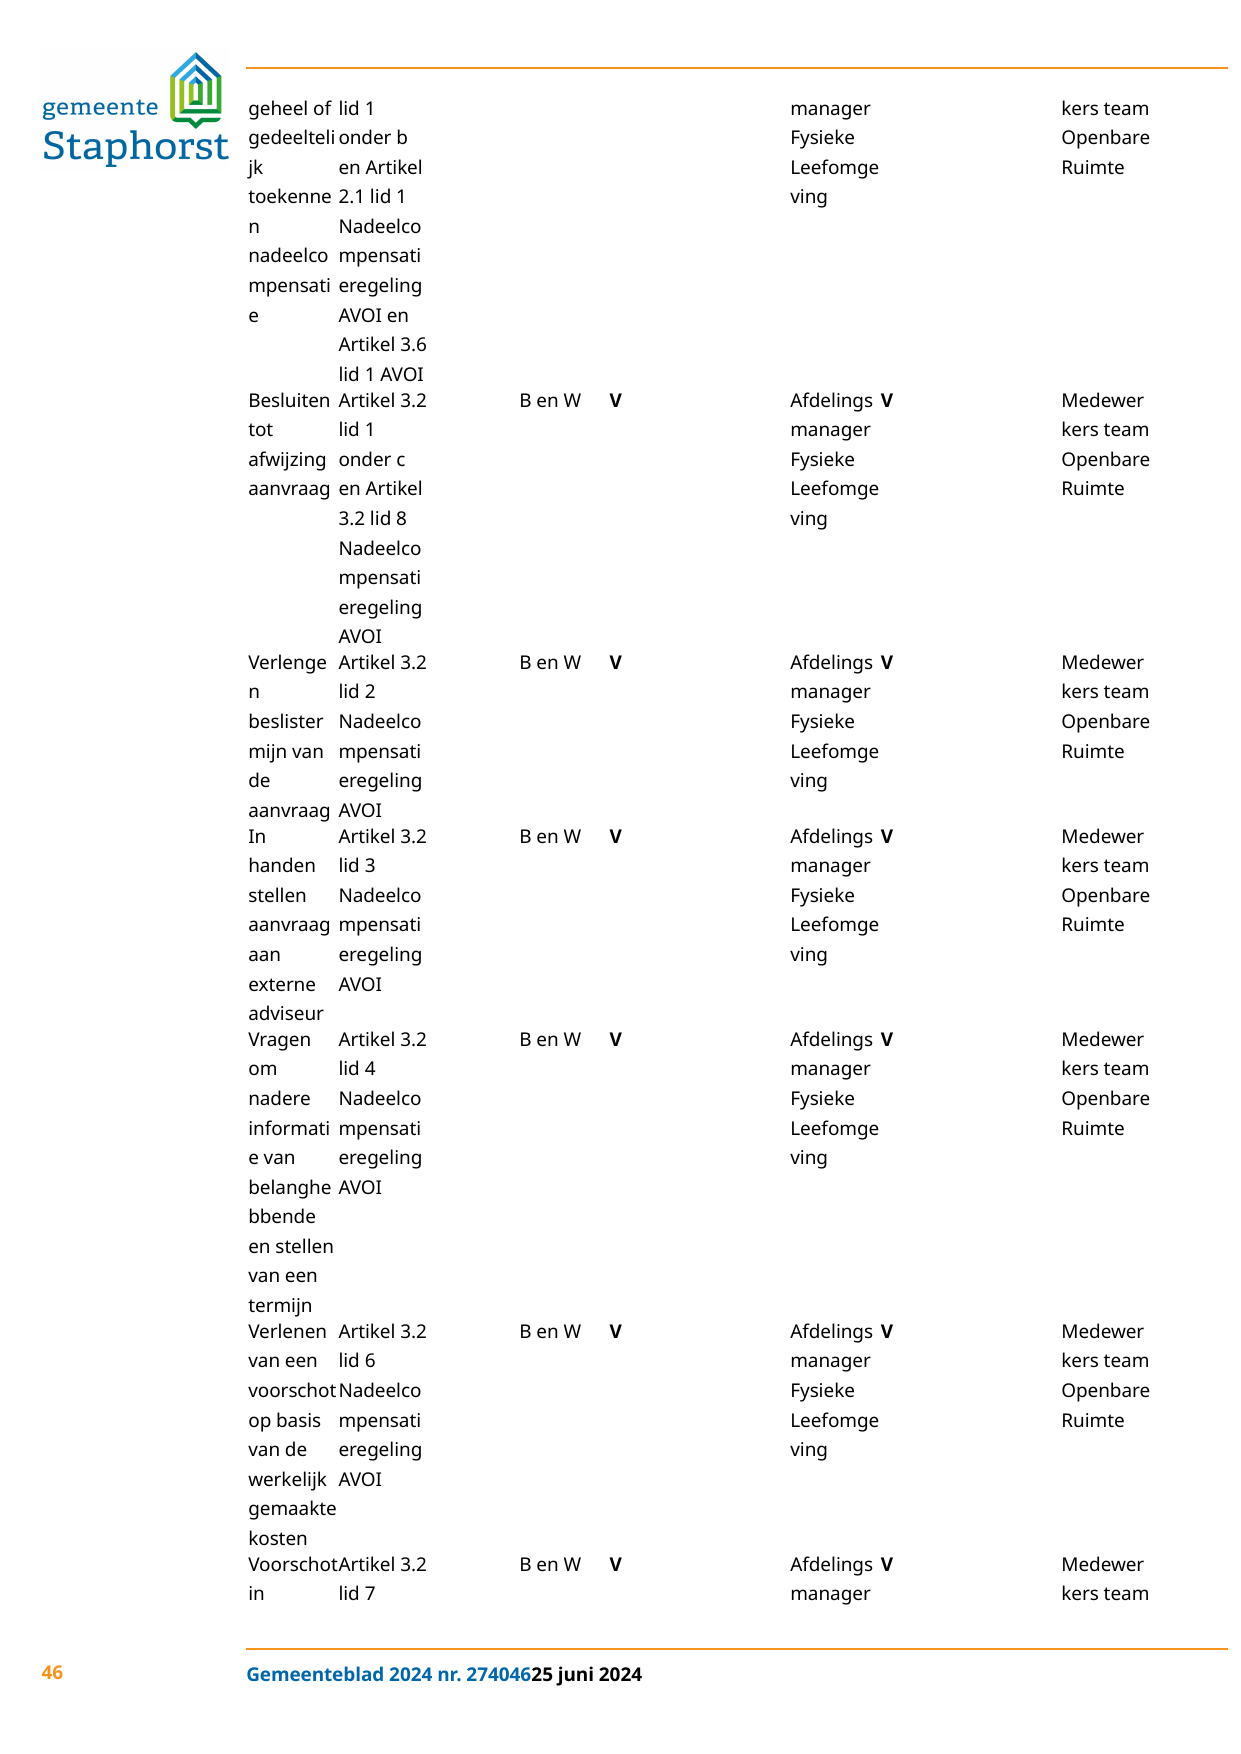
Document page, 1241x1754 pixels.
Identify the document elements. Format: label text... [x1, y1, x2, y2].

table_cell Medewerkers team [1061, 1551, 1152, 1606]
table_cell V [881, 1318, 971, 1551]
table_cell V [881, 1026, 971, 1318]
table_cell Artikel 3.2 lid 1 onder c en Artikel 3.2 lid 8 Nadeelcompensatieregeling AVOI [338, 387, 429, 649]
table_cell Afdelingsmanager [790, 1551, 881, 1606]
table_cell Afdelingsmanager Fysieke Leefomgeving [790, 1318, 881, 1551]
table_cell geheel of gedeeltelijk toekennen nadeelcompensatie [248, 95, 338, 387]
table_cell Afdelingsmanager Fysieke Leefomgeving [790, 387, 881, 649]
table_cell Medewerkers team Openbare Ruimte [1061, 823, 1152, 1026]
table_cell [700, 1026, 790, 1318]
table_cell V [609, 1026, 700, 1318]
table_cell [971, 387, 1061, 649]
table_cell B en W [519, 823, 609, 1026]
table_cell manager Fysieke Leefomgeving [790, 95, 881, 387]
table_cell Afdelingsmanager Fysieke Leefomgeving [790, 649, 881, 823]
table_cell [700, 823, 790, 1026]
table_cell Artikel 3.2 lid 3 Nadeelcompensatieregeling AVOI [338, 823, 429, 1026]
table_cell [429, 1026, 519, 1318]
table_cell V [881, 649, 971, 823]
table_cell [971, 649, 1061, 823]
table_cell Artikel 3.2 lid 4 Nadeelcompensatieregeling AVOI [338, 1026, 429, 1318]
table_cell [700, 649, 790, 823]
table_cell [429, 387, 519, 649]
table_cell [429, 95, 519, 387]
table_cell V [609, 387, 700, 649]
table_cell V [609, 649, 700, 823]
table_cell B en W [519, 649, 609, 823]
table_cell [429, 1318, 519, 1551]
table_cell Besluiten tot afwijzing aanvraag [248, 387, 338, 649]
table_cell [429, 1551, 519, 1606]
table_cell [609, 95, 700, 387]
table_cell Vragen om nadere informatie van belanghebbende en stellen van een termijn [248, 1026, 338, 1318]
table_cell Verlengen beslistermijn van de aanvraag [248, 649, 338, 823]
table_cell Medewerkers team Openbare Ruimte [1061, 649, 1152, 823]
table_cell V [881, 387, 971, 649]
table_cell [700, 387, 790, 649]
table_cell kers team Openbare Ruimte [1061, 95, 1152, 387]
table_cell [429, 649, 519, 823]
table_cell B en W [519, 1026, 609, 1318]
table_cell B en W [519, 387, 609, 649]
table_cell V [881, 1551, 971, 1606]
table_cell Artikel 3.2 lid 2 Nadeelcompensatieregeling AVOI [338, 649, 429, 823]
table_cell Medewerkers team Openbare Ruimte [1061, 1318, 1152, 1551]
table_cell [519, 95, 609, 387]
table_cell [429, 823, 519, 1026]
table_cell Verlenen van een voorschot op basis van de werkelijk gemaakte kosten [248, 1318, 338, 1551]
table_cell Artikel 3.2 lid 7 [338, 1551, 429, 1606]
table_cell [971, 95, 1061, 387]
table_cell [971, 1318, 1061, 1551]
table_cell B en W [519, 1551, 609, 1606]
table_cell V [609, 1318, 700, 1551]
table_cell Afdelingsmanager Fysieke Leefomgeving [790, 1026, 881, 1318]
picture [41, 47, 231, 172]
table_cell [971, 823, 1061, 1026]
table_cell Afdelingsmanager Fysieke Leefomgeving [790, 823, 881, 1026]
table_cell [971, 1026, 1061, 1318]
table_cell V [609, 1551, 700, 1606]
table_cell [700, 1551, 790, 1606]
table_cell [700, 1318, 790, 1551]
table_cell lid 1 onder b en Artikel 2.1 lid 1 Nadeelcompensatieregeling AVOI en Artikel 3.6 lid 1 AVOI [338, 95, 429, 387]
table_cell Medewerkers team Openbare Ruimte [1061, 387, 1152, 649]
table_cell Artikel 3.2 lid 6 Nadeelcompensatieregeling AVOI [338, 1318, 429, 1551]
table_cell B en W [519, 1318, 609, 1551]
table_cell Voorschot in [248, 1551, 338, 1606]
table_cell Medewerkers team Openbare Ruimte [1061, 1026, 1152, 1318]
table_cell [971, 1551, 1061, 1606]
table_cell V [609, 823, 700, 1026]
table_cell In handen stellen aanvraag aan externe adviseur [248, 823, 338, 1026]
table_cell V [881, 823, 971, 1026]
table_cell [881, 95, 971, 387]
table_cell [700, 95, 790, 387]
